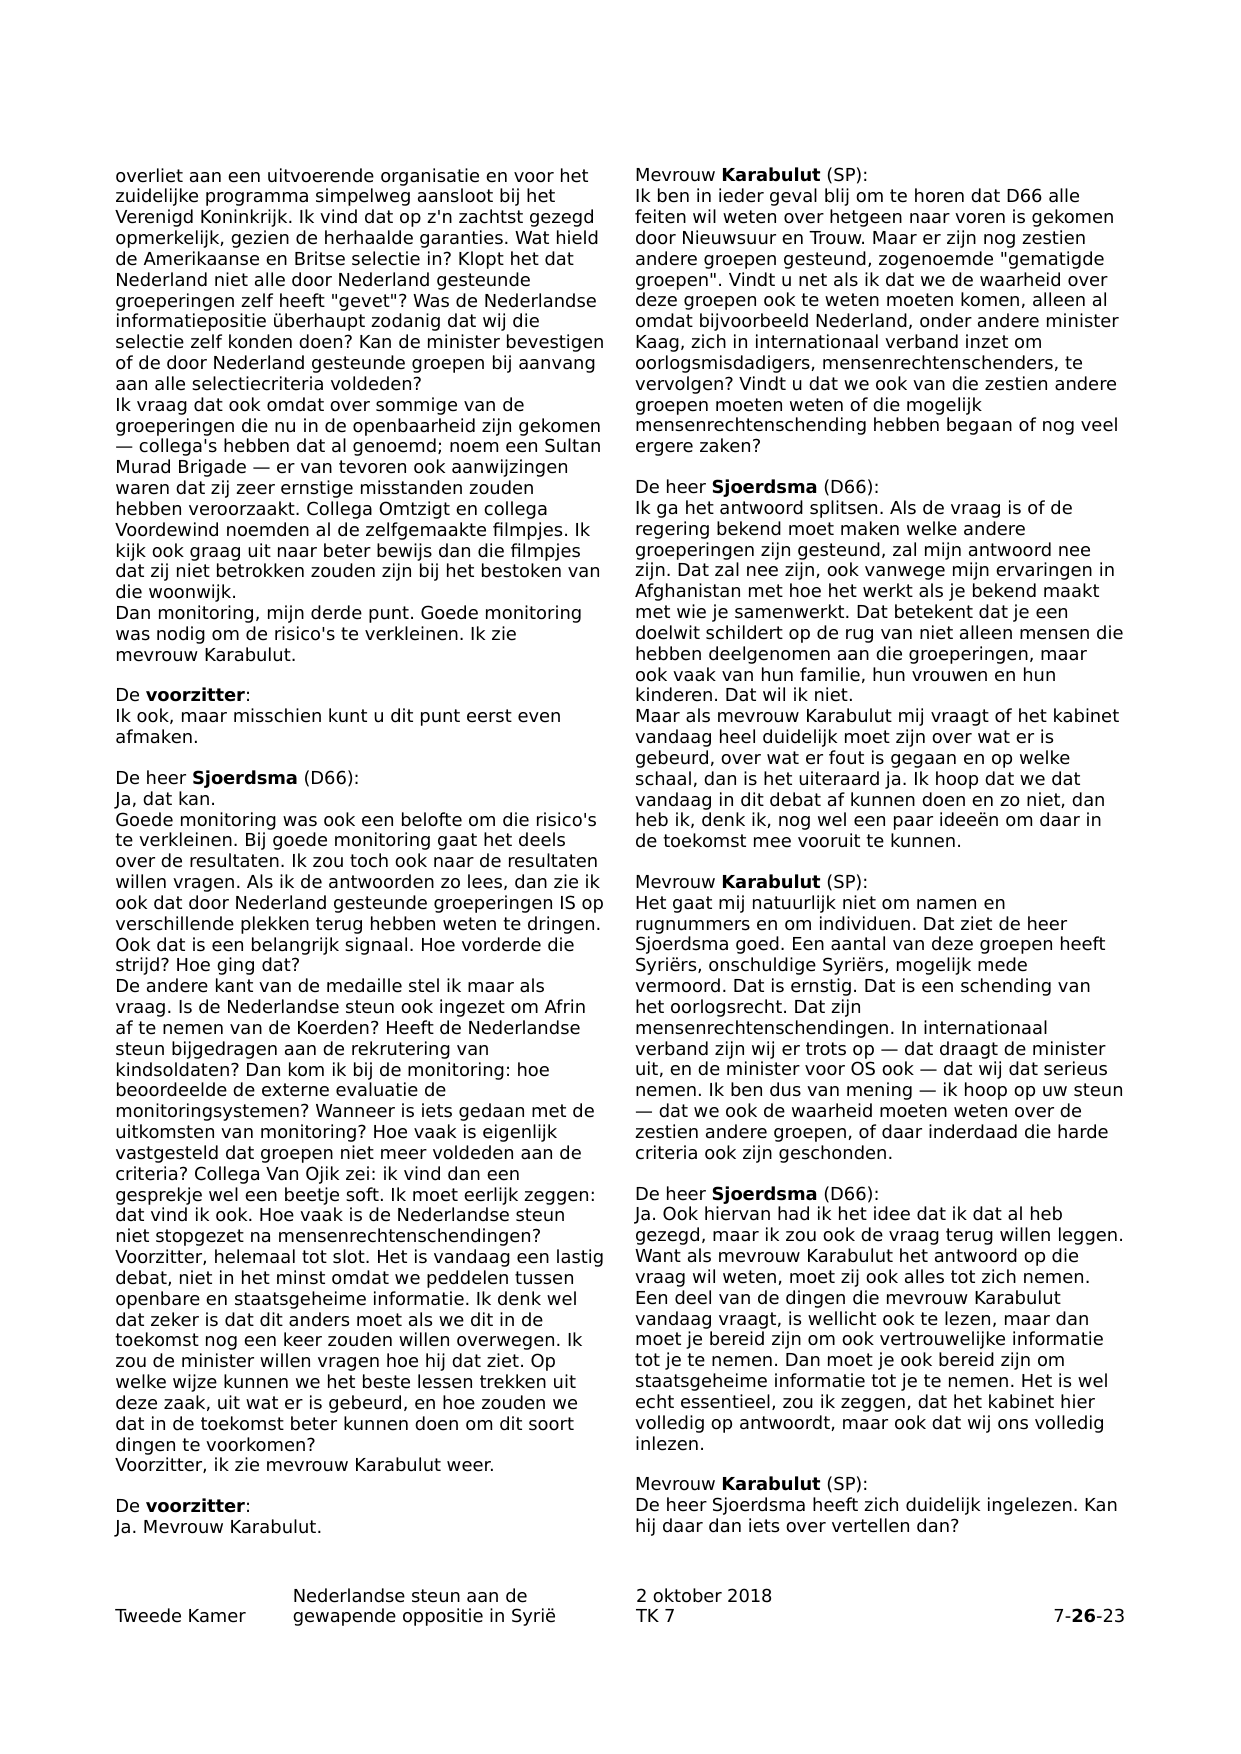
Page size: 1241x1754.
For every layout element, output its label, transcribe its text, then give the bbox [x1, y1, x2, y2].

text Ik ben in ieder geval blij om te horen dat D66 alle feiten wil weten over hetgeen naar voren is gekomen door Nieuwsuur en Trouw. Maar er zijn nog zestien andere groepen gesteund, zogenoemde "gematigde groepen". Vindt u net als ik dat we de waarheid over deze groepen ook te weten moeten komen, alleen al omdat bijvoorbeeld Nederland, onder andere minister Kaag, zich in internationaal verband inzet om oorlogsmisdadigers, mensenrechtenschenders, te vervolgen? Vindt u dat we ook van die zestien andere groepen moeten weten of die mogelijk mensenrechtenschending hebben begaan of nog veel ergere zaken? [635, 186, 1125, 457]
text Voorzitter, ik zie mevrouw Karabulut weer. [115, 1455, 605, 1476]
text De heer Sjoerdsma (D66): [635, 477, 1125, 498]
text Ik ook, maar misschien kunt u dit punt eerst even afmaken. [115, 706, 605, 748]
text De voorzitter: [115, 1496, 605, 1517]
text Mevrouw Karabulut (SP): [635, 872, 1125, 892]
text De heer Sjoerdsma heeft zich duidelijk ingelezen. Kan hij daar dan iets over vertellen dan? [635, 1495, 1125, 1536]
text De andere kant van de medaille stel ik maar als vraag. Is de Nederlandse steun ook ingezet om Afrin af te nemen van de Koerden? Heeft de Nederlandse steun bijgedragen aan de rekrutering van kindsoldaten? Dan kom ik bij de monitoring: hoe beoordeelde de externe evaluatie de monitoringsystemen? Wanneer is iets gedaan met de uitkomsten van monitoring? Hoe vaak is eigenlijk vastgesteld dat groepen niet meer voldeden aan de criteria? Collega Van Ojik zei: ik vind dan een gesprekje wel een beetje soft. Ik moet eerlijk zeggen: dat vind ik ook. Hoe vaak is de Nederlandse steun niet stopgezet na mensenrechtenschendingen? [115, 976, 605, 1247]
text Ja. Mevrouw Karabulut. [115, 1517, 605, 1537]
text Ja, dat kan. [115, 788, 605, 809]
text De voorzitter: [115, 685, 605, 706]
text Dan monitoring, mijn derde punt. Goede monitoring was nodig om de risico's te verkleinen. Ik zie mevrouw Karabulut. [115, 603, 605, 665]
text Ik ga het antwoord splitsen. Als de vraag is of de regering bekend moet maken welke andere groeperingen zijn gesteund, zal mijn antwoord nee zijn. Dat zal nee zijn, ook vanwege mijn ervaringen in Afghanistan met hoe het werkt als je bekend maakt met wie je samenwerkt. Dat betekent dat je een doelwit schildert op de rug van niet alleen mensen die hebben deelgenomen aan die groeperingen, maar ook vaak van hun familie, hun vrouwen en hun kinderen. Dat wil ik niet. [635, 498, 1125, 706]
text Het gaat mij natuurlijk niet om namen en rugnummers en om individuen. Dat ziet de heer Sjoerdsma goed. Een aantal van deze groepen heeft Syriërs, onschuldige Syriërs, mogelijk mede vermoord. Dat is ernstig. Dat is een schending van het oorlogsrecht. Dat zijn mensenrechtenschendingen. In internationaal verband zijn wij er trots op — dat draagt de minister uit, en de minister voor OS ook — dat wij dat serieus nemen. Ik ben dus van mening — ik hoop op uw steun — dat we ook de waarheid moeten weten over de zestien andere groepen, of daar inderdaad die harde criteria ook zijn geschonden. [635, 892, 1125, 1163]
text Voorzitter, helemaal tot slot. Het is vandaag een lastig debat, niet in het minst omdat we peddelen tussen openbare en staatsgeheime informatie. Ik denk wel dat zeker is dat dit anders moet als we dit in de toekomst nog een keer zouden willen overwegen. Ik zou de minister willen vragen hoe hij dat ziet. Op welke wijze kunnen we het beste lessen trekken uit deze zaak, uit wat er is gebeurd, en hoe zouden we dat in de toekomst beter kunnen doen om dit soort dingen te voorkomen? [115, 1247, 605, 1455]
text De heer Sjoerdsma (D66): [115, 768, 605, 788]
text overliet aan een uitvoerende organisatie en voor het zuidelijke programma simpelweg aansloot bij het Verenigd Koninkrijk. Ik vind dat op z'n zachtst gezegd opmerkelijk, gezien de herhaalde garanties. Wat hield de Amerikaanse en Britse selectie in? Klopt het dat Nederland niet alle door Nederland gesteunde groeperingen zelf heeft "gevet"? Was de Nederlandse informatiepositie überhaupt zodanig dat wij die selectie zelf konden doen? Kan de minister bevestigen of de door Nederland gesteunde groepen bij aanvang aan alle selectiecriteria voldeden? [115, 165, 605, 394]
text Mevrouw Karabulut (SP): [635, 1474, 1125, 1495]
text Goede monitoring was ook een belofte om die risico's te verkleinen. Bij goede monitoring gaat het deels over de resultaten. Ik zou toch ook naar de resultaten willen vragen. Als ik de antwoorden zo lees, dan zie ik ook dat door Nederland gesteunde groeperingen IS op verschillende plekken terug hebben weten te dringen. Ook dat is een belangrijk signaal. Hoe vorderde die strijd? Hoe ging dat? [115, 809, 605, 976]
text Mevrouw Karabulut (SP): [635, 165, 1125, 186]
text Ik vraag dat ook omdat over sommige van de groeperingen die nu in de openbaarheid zijn gekomen — collega's hebben dat al genoemd; noem een Sultan Murad Brigade — er van tevoren ook aanwijzingen waren dat zij zeer ernstige misstanden zouden hebben veroorzaakt. Collega Omtzigt en collega Voordewind noemden al de zelfgemaakte filmpjes. Ik kijk ook graag uit naar beter bewijs dan die filmpjes dat zij niet betrokken zouden zijn bij het bestoken van die woonwijk. [115, 394, 605, 603]
text De heer Sjoerdsma (D66): [635, 1183, 1125, 1204]
text Maar als mevrouw Karabulut mij vraagt of het kabinet vandaag heel duidelijk moet zijn over wat er is gebeurd, over wat er fout is gegaan en op welke schaal, dan is het uiteraard ja. Ik hoop dat we dat vandaag in dit debat af kunnen doen en zo niet, dan heb ik, denk ik, nog wel een paar ideeën om daar in de toekomst mee vooruit te kunnen. [635, 706, 1125, 852]
text Ja. Ook hiervan had ik het idee dat ik dat al heb gezegd, maar ik zou ook de vraag terug willen leggen. Want als mevrouw Karabulut het antwoord op die vraag wil weten, moet zij ook alles tot zich nemen. Een deel van de dingen die mevrouw Karabulut vandaag vraagt, is wellicht ook te lezen, maar dan moet je bereid zijn om ook vertrouwelijke informatie tot je te nemen. Dan moet je ook bereid zijn om staatsgeheime informatie tot je te nemen. Het is wel echt essentieel, zou ik zeggen, dat het kabinet hier volledig op antwoordt, maar ook dat wij ons volledig inlezen. [635, 1204, 1125, 1454]
